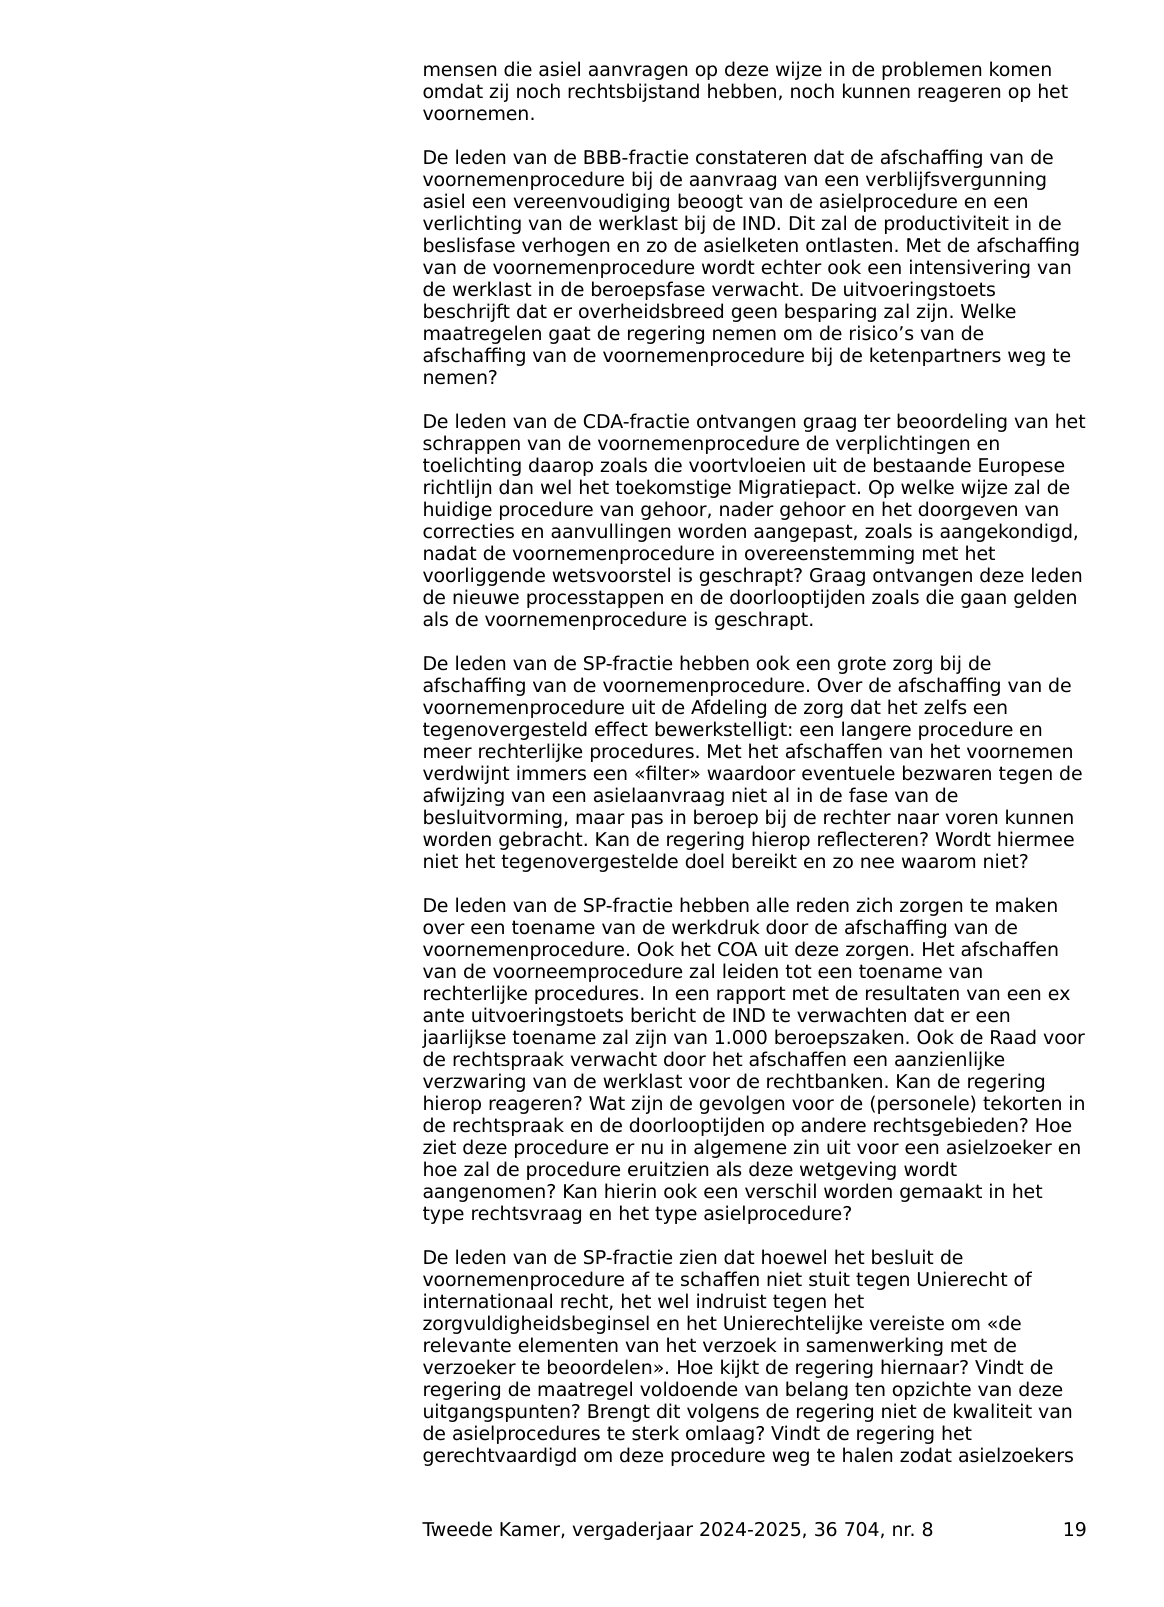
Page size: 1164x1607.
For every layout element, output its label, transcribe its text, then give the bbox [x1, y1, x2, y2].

text De leden van de SP-fractie hebben ook een grote zorg bij de afschaffing van de voornemenprocedure. Over de afschaffing van de voornemenprocedure uit de Afdeling de zorg dat het zelfs een tegenovergesteld effect bewerkstelligt: een langere procedure en meer rechterlijke procedures. Met het afschaffen van het voornemen verdwijnt immers een «filter» waardoor eventuele bezwaren tegen de afwijzing van een asielaanvraag niet al in de fase van de besluitvorming, maar pas in beroep bij de rechter naar voren kunnen worden gebracht. Kan de regering hierop reflecteren? Wordt hiermee niet het tegenovergestelde doel bereikt en zo nee waarom niet? [422, 653, 1087, 873]
text De leden van de CDA-fractie ontvangen graag ter beoordeling van het schrappen van de voornemenprocedure de verplichtingen en toelichting daarop zoals die voortvloeien uit de bestaande Europese richtlijn dan wel het toekomstige Migratiepact. Op welke wijze zal de huidige procedure van gehoor, nader gehoor en het doorgeven van correcties en aanvullingen worden aangepast, zoals is aangekondigd, nadat de voornemenprocedure in overeenstemming met het voorliggende wetsvoorstel is geschrapt? Graag ontvangen deze leden de nieuwe processtappen en de doorlooptijden zoals die gaan gelden als de voornemenprocedure is geschrapt. [422, 411, 1087, 631]
text De leden van de SP-fractie zien dat hoewel het besluit de voornemenprocedure af te schaffen niet stuit tegen Unierecht of internationaal recht, het wel indruist tegen het zorgvuldigheidsbeginsel en het Unierechtelijke vereiste om «de relevante elementen van het verzoek in samenwerking met de verzoeker te beoordelen». Hoe kijkt de regering hiernaar? Vindt de regering de maatregel voldoende van belang ten opzichte van deze uitgangspunten? Brengt dit volgens de regering niet de kwaliteit van de asielprocedures te sterk omlaag? Vindt de regering het gerechtvaardigd om deze procedure weg te halen zodat asielzoekers [422, 1247, 1087, 1467]
text De leden van de SP-fractie hebben alle reden zich zorgen te maken over een toename van de werkdruk door de afschaffing van de voornemenprocedure. Ook het COA uit deze zorgen. Het afschaffen van de voorneemprocedure zal leiden tot een toename van rechterlijke procedures. In een rapport met de resultaten van een ex ante uitvoeringstoets bericht de IND te verwachten dat er een jaarlijkse toename zal zijn van 1.000 beroepszaken. Ook de Raad voor de rechtspraak verwacht door het afschaffen een aanzienlijke verzwaring van de werklast voor de rechtbanken. Kan de regering hierop reageren? Wat zijn de gevolgen voor de (personele) tekorten in de rechtspraak en de doorlooptijden op andere rechtsgebieden? Hoe ziet deze procedure er nu in algemene zin uit voor een asielzoeker en hoe zal de procedure eruitzien als deze wetgeving wordt aangenomen? Kan hierin ook een verschil worden gemaakt in het type rechtsvraag en het type asielprocedure? [422, 895, 1087, 1225]
text De leden van de BBB-fractie constateren dat de afschaffing van de voornemenprocedure bij de aanvraag van een verblijfsvergunning asiel een vereenvoudiging beoogt van de asielprocedure en een verlichting van de werklast bij de IND. Dit zal de productiviteit in de beslisfase verhogen en zo de asielketen ontlasten. Met de afschaffing van de voornemenprocedure wordt echter ook een intensivering van de werklast in de beroepsfase verwacht. De uitvoeringstoets beschrijft dat er overheidsbreed geen besparing zal zijn. Welke maatregelen gaat de regering nemen om de risico’s van de afschaffing van de voornemenprocedure bij de ketenpartners weg te nemen? [422, 147, 1087, 389]
text mensen die asiel aanvragen op deze wijze in de problemen komen omdat zij noch rechtsbijstand hebben, noch kunnen reageren op het voornemen. [422, 59, 1087, 125]
